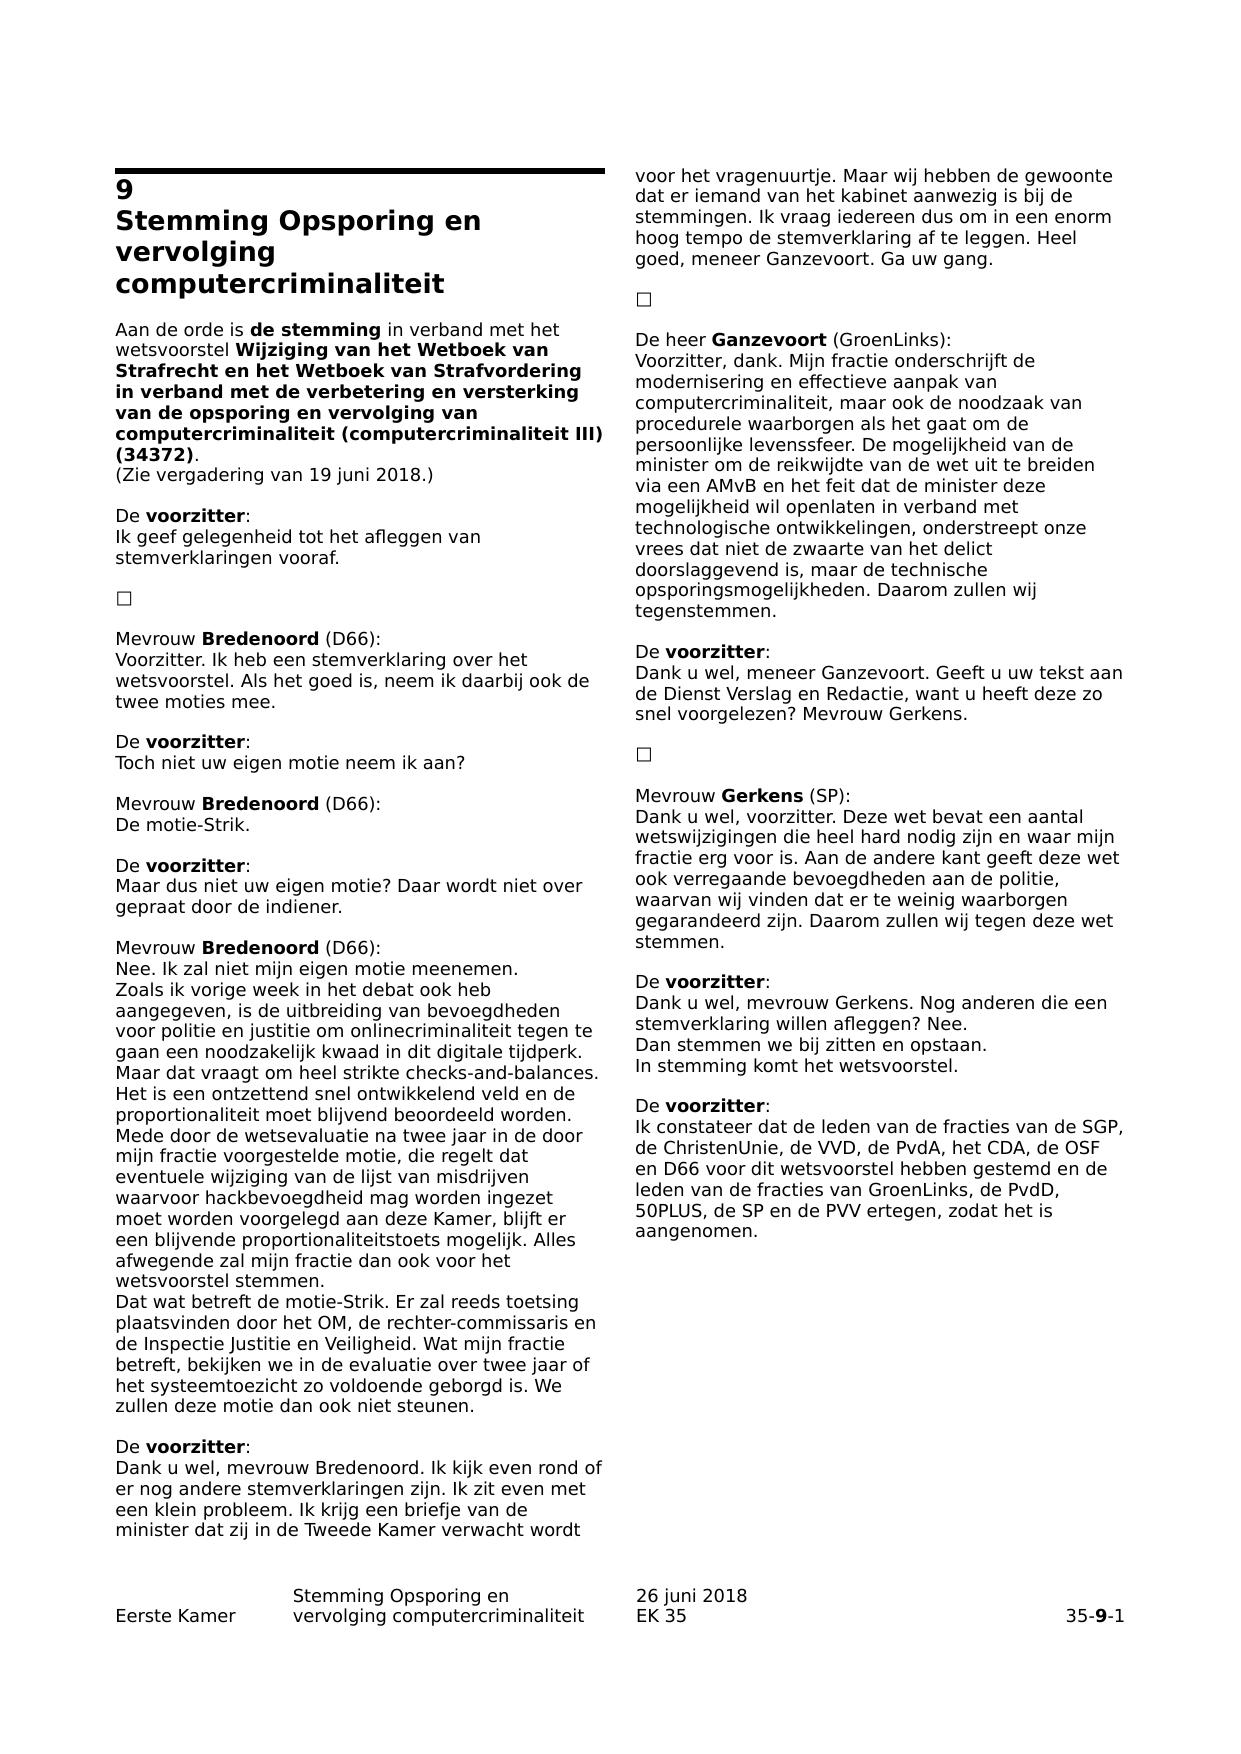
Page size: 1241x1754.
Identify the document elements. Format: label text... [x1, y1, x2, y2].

text Mevrouw Gerkens (SP): [635, 786, 1125, 806]
text In stemming komt het wetsvoorstel. [635, 1056, 1125, 1076]
text Ik constateer dat de leden van de fracties van de SGP, de ChristenUnie, de VVD, de PvdA, het CDA, de OSF en D66 voor dit wetsvoorstel hebben gestemd en de leden van de fracties van GroenLinks, de PvdD, 50PLUS, de SP en de PVV ertegen, zodat het is aangenomen. [635, 1117, 1125, 1242]
text Maar dus niet uw eigen motie? Daar wordt niet over gepraat door de indiener. [115, 876, 605, 918]
text De voorzitter: [115, 1437, 605, 1458]
text Mevrouw Bredenoord (D66): [115, 794, 605, 815]
text De voorzitter: [115, 856, 605, 876]
text De voorzitter: [635, 642, 1125, 662]
text De voorzitter: [635, 972, 1125, 993]
text Dank u wel, mevrouw Gerkens. Nog anderen die een stemverklaring willen afleggen? Nee. [635, 993, 1125, 1035]
text Dank u wel, meneer Ganzevoort. Geeft u uw tekst aan de Dienst Verslag en Redactie, want u heeft deze zo snel voorgelezen? Mevrouw Gerkens. [635, 662, 1125, 725]
text (Zie vergadering van 19 juni 2018.) [115, 465, 605, 486]
text Dank u wel, voorzitter. Deze wet bevat een aantal wetswijzigingen die heel hard nodig zijn en waar mijn fractie erg voor is. Aan de andere kant geeft deze wet ook verregaande bevoegdheden aan de politie, waarvan wij vinden dat er te weinig waarborgen gegarandeerd zijn. Daarom zullen wij tegen deze wet stemmen. [635, 806, 1125, 952]
text ⬜ [115, 588, 605, 609]
text Dank u wel, mevrouw Bredenoord. Ik kijk even rond of er nog andere stemverklaringen zijn. Ik zit even met een klein probleem. Ik krijg een briefje van de minister dat zij in de Tweede Kamer verwacht wordt [115, 1458, 605, 1541]
text Mevrouw Bredenoord (D66): [115, 629, 605, 650]
text Voorzitter. Ik heb een stemverklaring over het wetsvoorstel. Als het goed is, neem ik daarbij ook de twee moties mee. [115, 650, 605, 712]
text Mevrouw Bredenoord (D66): [115, 938, 605, 959]
text Nee. Ik zal niet mijn eigen motie meenemen. [115, 959, 605, 979]
text Aan de orde is de stemming in verband met het wetsvoorstel Wijziging van het Wetboek van Strafrecht en het Wetboek van Strafvordering in verband met de verbetering en versterking van de opsporing en vervolging van computercriminaliteit (computercriminaliteit III) (34372). [115, 319, 605, 465]
text Toch niet uw eigen motie neem ik aan? [115, 753, 605, 774]
text Voorzitter, dank. Mijn fractie onderschrijft de modernisering en effectieve aanpak van computercriminaliteit, maar ook de noodzaak van procedurele waarborgen als het gaat om de persoonlijke levenssfeer. De mogelijkheid van de minister om de reikwijdte van de wet uit te breiden via een AMvB en het feit dat de minister deze mogelijkheid wil openlaten in verband met technologische ontwikkelingen, onderstreept onze vrees dat niet de zwaarte van het delict doorslaggevend is, maar de technische opsporingsmogelijkheden. Daarom zullen wij tegenstemmen. [635, 351, 1125, 622]
text Zoals ik vorige week in het debat ook heb aangegeven, is de uitbreiding van bevoegdheden voor politie en justitie om onlinecriminaliteit tegen te gaan een noodzakelijk kwaad in dit digitale tijdperk. Maar dat vraagt om heel strikte checks-and-balances. Het is een ontzettend snel ontwikkelend veld en de proportionaliteit moet blijvend beoordeeld worden. Mede door de wetsevaluatie na twee jaar in de door mijn fractie voorgestelde motie, die regelt dat eventuele wijziging van de lijst van misdrijven waarvoor hackbevoegdheid mag worden ingezet moet worden voorgelegd aan deze Kamer, blijft er een blijvende proportionaliteitstoets mogelijk. Alles afwegende zal mijn fractie dan ook voor het wetsvoorstel stemmen. [115, 979, 605, 1292]
text Dat wat betreft de motie-Strik. Er zal reeds toetsing plaatsvinden door het OM, de rechter-commissaris en de Inspectie Justitie en Veiligheid. Wat mijn fractie betreft, bekijken we in de evaluatie over twee jaar of het systeemtoezicht zo voldoende geborgd is. We zullen deze motie dan ook niet steunen. [115, 1292, 605, 1417]
text ⬜ [635, 289, 1125, 310]
text De voorzitter: [115, 732, 605, 753]
title 9 Stemming Opsporing en vervolging computercriminaliteit [115, 174, 605, 299]
text Dan stemmen we bij zitten en opstaan. [635, 1035, 1125, 1056]
text De heer Ganzevoort (GroenLinks): [635, 330, 1125, 351]
text De motie-Strik. [115, 815, 605, 836]
text voor het vragenuurtje. Maar wij hebben de gewoonte dat er iemand van het kabinet aanwezig is bij de stemmingen. Ik vraag iedereen dus om in een enorm hoog tempo de stemverklaring af te leggen. Heel goed, meneer Ganzevoort. Ga uw gang. [635, 165, 1125, 269]
text ⬜ [635, 745, 1125, 766]
text De voorzitter: [635, 1096, 1125, 1117]
text Ik geef gelegenheid tot het afleggen van stemverklaringen vooraf. [115, 527, 605, 568]
text De voorzitter: [115, 506, 605, 527]
